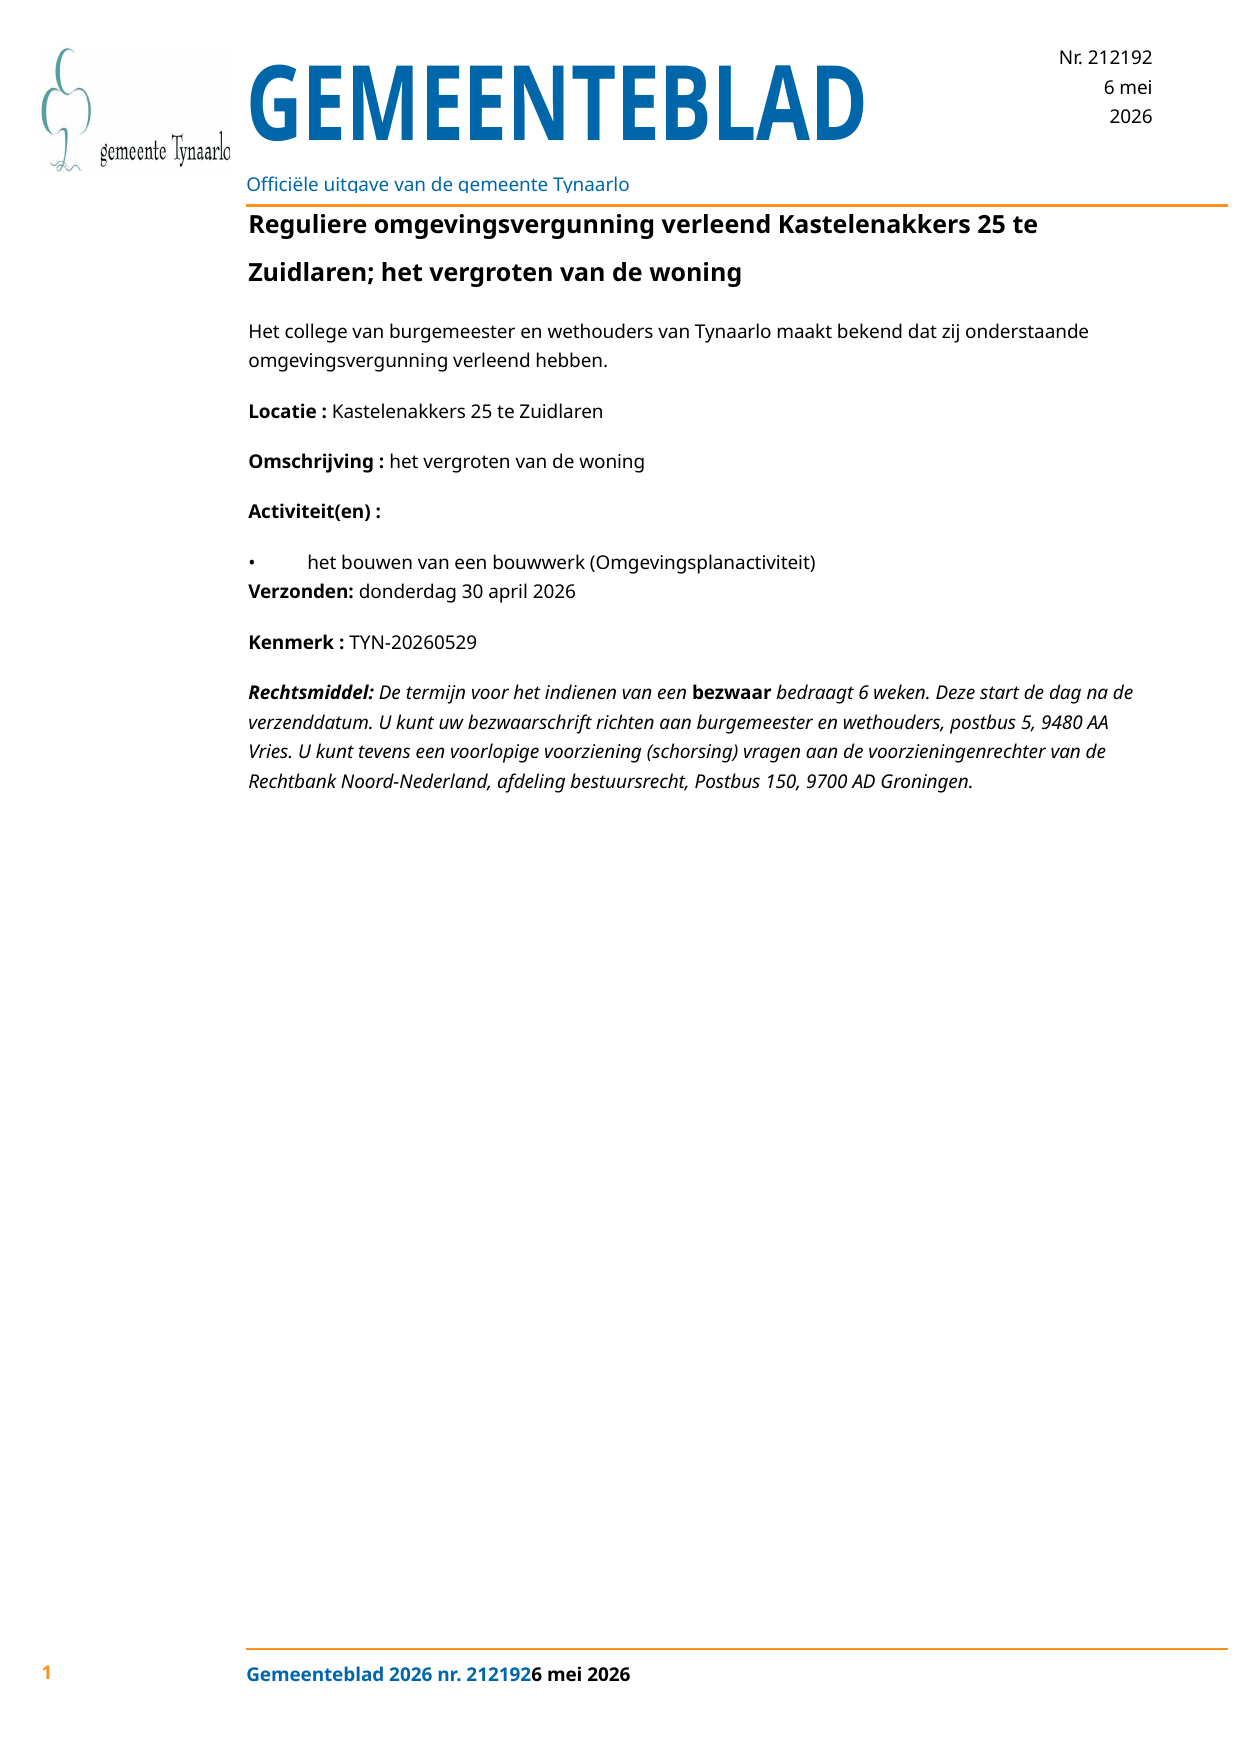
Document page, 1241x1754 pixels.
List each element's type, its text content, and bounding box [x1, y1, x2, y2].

text Reguliere omgevingsvergunning verleend Kastelenakkers 25 te Zuidlaren; het vergroten van de woning [248, 207, 1152, 288]
list het bouwen van een bouwwerk (Omgevingsplanactiviteit) [248, 549, 1152, 575]
text Activiteit(en) : [248, 499, 1152, 524]
text Het college van burgemeester en wethouders van Tynaarlo maakt bekend dat zij onderstaande omgevingsvergunning verleend hebben. [248, 318, 1152, 373]
text Verzonden: donderdag 30 april 2026 [248, 579, 1152, 604]
text Locatie : Kastelenakkers 25 te Zuidlaren [248, 398, 1152, 424]
text Omschrijving : het vergroten van de woning [248, 448, 1152, 474]
picture [41, 47, 231, 172]
text Rechtsmiddel: De termijn voor het indienen van een bezwaar bedraagt 6 weken. Deze start de dag na de verzenddatum. U kunt uw bezwaarschrift richten aan burgemeester en wethouders, postbus 5, 9480 AA Vries. U kunt tevens een voorlopige voorziening (schorsing) vragen aan de voorzieningenrechter van de Rechtbank Noord-Nederland, afdeling bestuursrecht, Postbus 150, 9700 AD Groningen. [248, 679, 1152, 794]
text Kenmerk : TYN-20260529 [248, 629, 1152, 655]
